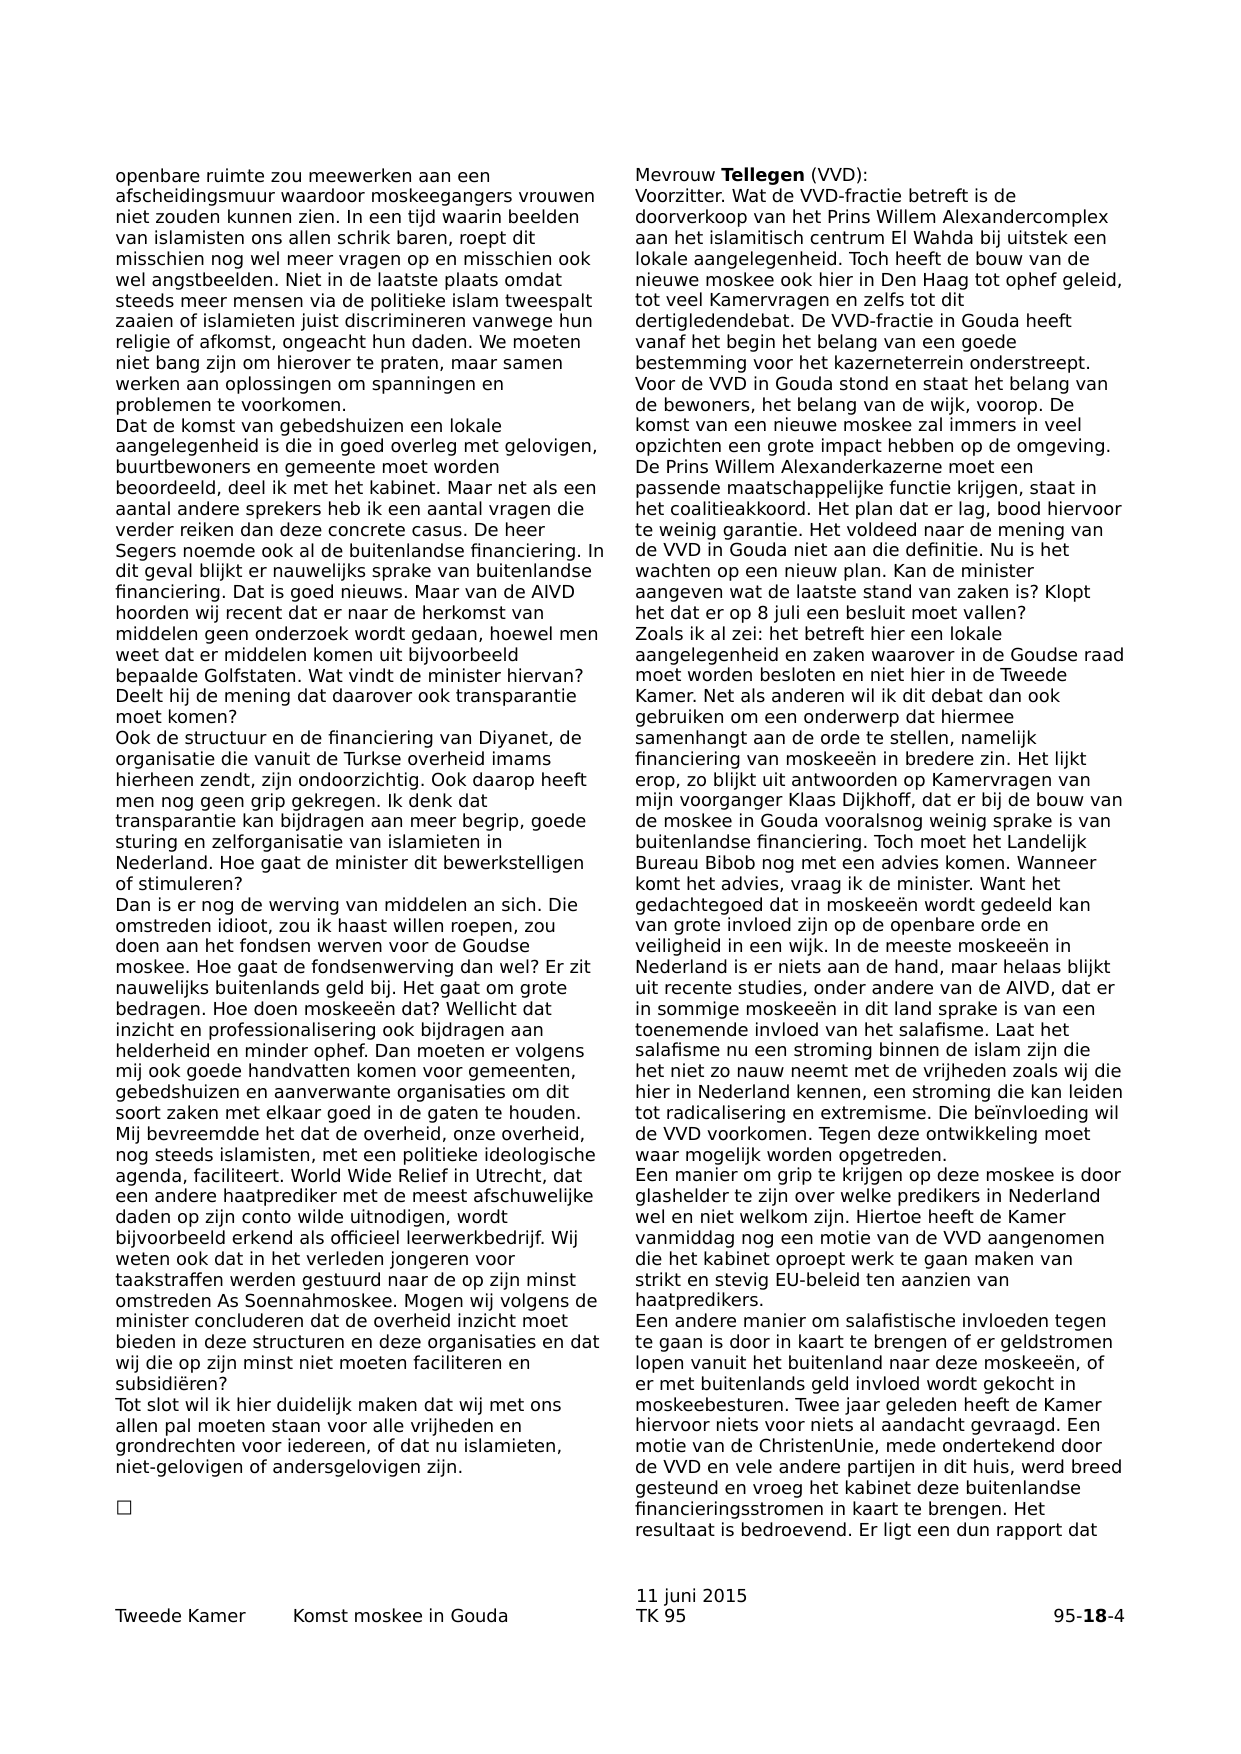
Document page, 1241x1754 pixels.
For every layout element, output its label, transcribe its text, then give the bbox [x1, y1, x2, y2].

text Voorzitter. Wat de VVD-fractie betreft is de doorverkoop van het Prins Willem Alexandercomplex aan het islamitisch centrum El Wahda bij uitstek een lokale aangelegenheid. Toch heeft de bouw van de nieuwe moskee ook hier in Den Haag tot ophef geleid, tot veel Kamervragen en zelfs tot dit dertigledendebat. De VVD-fractie in Gouda heeft vanaf het begin het belang van een goede bestemming voor het kazerneterrein onderstreept. Voor de VVD in Gouda stond en staat het belang van de bewoners, het belang van de wijk, voorop. De komst van een nieuwe moskee zal immers in veel opzichten een grote impact hebben op de omgeving. De Prins Willem Alexanderkazerne moet een passende maatschappelijke functie krijgen, staat in het coalitieakkoord. Het plan dat er lag, bood hiervoor te weinig garantie. Het voldeed naar de mening van de VVD in Gouda niet aan die definitie. Nu is het wachten op een nieuw plan. Kan de minister aangeven wat de laatste stand van zaken is? Klopt het dat er op 8 juli een besluit moet vallen? [635, 186, 1125, 623]
text Dat de komst van gebedshuizen een lokale aangelegenheid is die in goed overleg met gelovigen, buurtbewoners en gemeente moet worden beoordeeld, deel ik met het kabinet. Maar net als een aantal andere sprekers heb ik een aantal vragen die verder reiken dan deze concrete casus. De heer Segers noemde ook al de buitenlandse financiering. In dit geval blijkt er nauwelijks sprake van buitenlandse financiering. Dat is goed nieuws. Maar van de AIVD hoorden wij recent dat er naar de herkomst van middelen geen onderzoek wordt gedaan, hoewel men weet dat er middelen komen uit bijvoorbeeld bepaalde Golfstaten. Wat vindt de minister hiervan? Deelt hij de mening dat daarover ook transparantie moet komen? [115, 415, 605, 728]
text Mevrouw Tellegen (VVD): [635, 165, 1125, 186]
text Zoals ik al zei: het betreft hier een lokale aangelegenheid en zaken waarover in de Goudse raad moet worden besloten en niet hier in de Tweede Kamer. Net als anderen wil ik dit debat dan ook gebruiken om een onderwerp dat hiermee samenhangt aan de orde te stellen, namelijk financiering van moskeeën in bredere zin. Het lijkt erop, zo blijkt uit antwoorden op Kamervragen van mijn voorganger Klaas Dijkhoff, dat er bij de bouw van de moskee in Gouda vooralsnog weinig sprake is van buitenlandse financiering. Toch moet het Landelijk Bureau Bibob nog met een advies komen. Wanneer komt het advies, vraag ik de minister. Want het gedachtegoed dat in moskeeën wordt gedeeld kan van grote invloed zijn op de openbare orde en veiligheid in een wijk. In de meeste moskeeën in Nederland is er niets aan de hand, maar helaas blijkt uit recente studies, onder andere van de AIVD, dat er in sommige moskeeën in dit land sprake is van een toenemende invloed van het salafisme. Laat het salafisme nu een stroming binnen de islam zijn die het niet zo nauw neemt met de vrijheden zoals wij die hier in Nederland kennen, een stroming die kan leiden tot radicalisering en extremisme. Die beïnvloeding wil de VVD voorkomen. Tegen deze ontwikkeling moet waar mogelijk worden opgetreden. [635, 623, 1125, 1165]
text ⬜ [115, 1498, 605, 1518]
text Dan is er nog de werving van middelen an sich. Die omstreden idioot, zou ik haast willen roepen, zou doen aan het fondsen werven voor de Goudse moskee. Hoe gaat de fondsenwerving dan wel? Er zit nauwelijks buitenlands geld bij. Het gaat om grote bedragen. Hoe doen moskeeën dat? Wellicht dat inzicht en professionalisering ook bijdragen aan helderheid en minder ophef. Dan moeten er volgens mij ook goede handvatten komen voor gemeenten, gebedshuizen en aanverwante organisaties om dit soort zaken met elkaar goed in de gaten te houden. Mij bevreemdde het dat de overheid, onze overheid, nog steeds islamisten, met een politieke ideologische agenda, faciliteert. World Wide Relief in Utrecht, dat een andere haatprediker met de meest afschuwelijke daden op zijn conto wilde uitnodigen, wordt bijvoorbeeld erkend als officieel leerwerkbedrijf. Wij weten ook dat in het verleden jongeren voor taakstraffen werden gestuurd naar de op zijn minst omstreden As Soennahmoskee. Mogen wij volgens de minister concluderen dat de overheid inzicht moet bieden in deze structuren en deze organisaties en dat wij die op zijn minst niet moeten faciliteren en subsidiëren? [115, 894, 605, 1394]
text Een manier om grip te krijgen op deze moskee is door glashelder te zijn over welke predikers in Nederland wel en niet welkom zijn. Hiertoe heeft de Kamer vanmiddag nog een motie van de VVD aangenomen die het kabinet oproept werk te gaan maken van strikt en stevig EU-beleid ten aanzien van haatpredikers. [635, 1165, 1125, 1311]
text Tot slot wil ik hier duidelijk maken dat wij met ons allen pal moeten staan voor alle vrijheden en grondrechten voor iedereen, of dat nu islamieten, niet-gelovigen of andersgelovigen zijn. [115, 1394, 605, 1478]
text Ook de structuur en de financiering van Diyanet, de organisatie die vanuit de Turkse overheid imams hierheen zendt, zijn ondoorzichtig. Ook daarop heeft men nog geen grip gekregen. Ik denk dat transparantie kan bijdragen aan meer begrip, goede sturing en zelforganisatie van islamieten in Nederland. Hoe gaat de minister dit bewerkstelligen of stimuleren? [115, 728, 605, 894]
text Een andere manier om salafistische invloeden tegen te gaan is door in kaart te brengen of er geldstromen lopen vanuit het buitenland naar deze moskeeën, of er met buitenlands geld invloed wordt gekocht in moskeebesturen. Twee jaar geleden heeft de Kamer hiervoor niets voor niets al aandacht gevraagd. Een motie van de ChristenUnie, mede ondertekend door de VVD en vele andere partijen in dit huis, werd breed gesteund en vroeg het kabinet deze buitenlandse financieringsstromen in kaart te brengen. Het resultaat is bedroevend. Er ligt een dun rapport dat [635, 1311, 1125, 1540]
text openbare ruimte zou meewerken aan een afscheidingsmuur waardoor moskeegangers vrouwen niet zouden kunnen zien. In een tijd waarin beelden van islamisten ons allen schrik baren, roept dit misschien nog wel meer vragen op en misschien ook wel angstbeelden. Niet in de laatste plaats omdat steeds meer mensen via de politieke islam tweespalt zaaien of islamieten juist discrimineren vanwege hun religie of afkomst, ongeacht hun daden. We moeten niet bang zijn om hierover te praten, maar samen werken aan oplossingen om spanningen en problemen te voorkomen. [115, 165, 605, 415]
